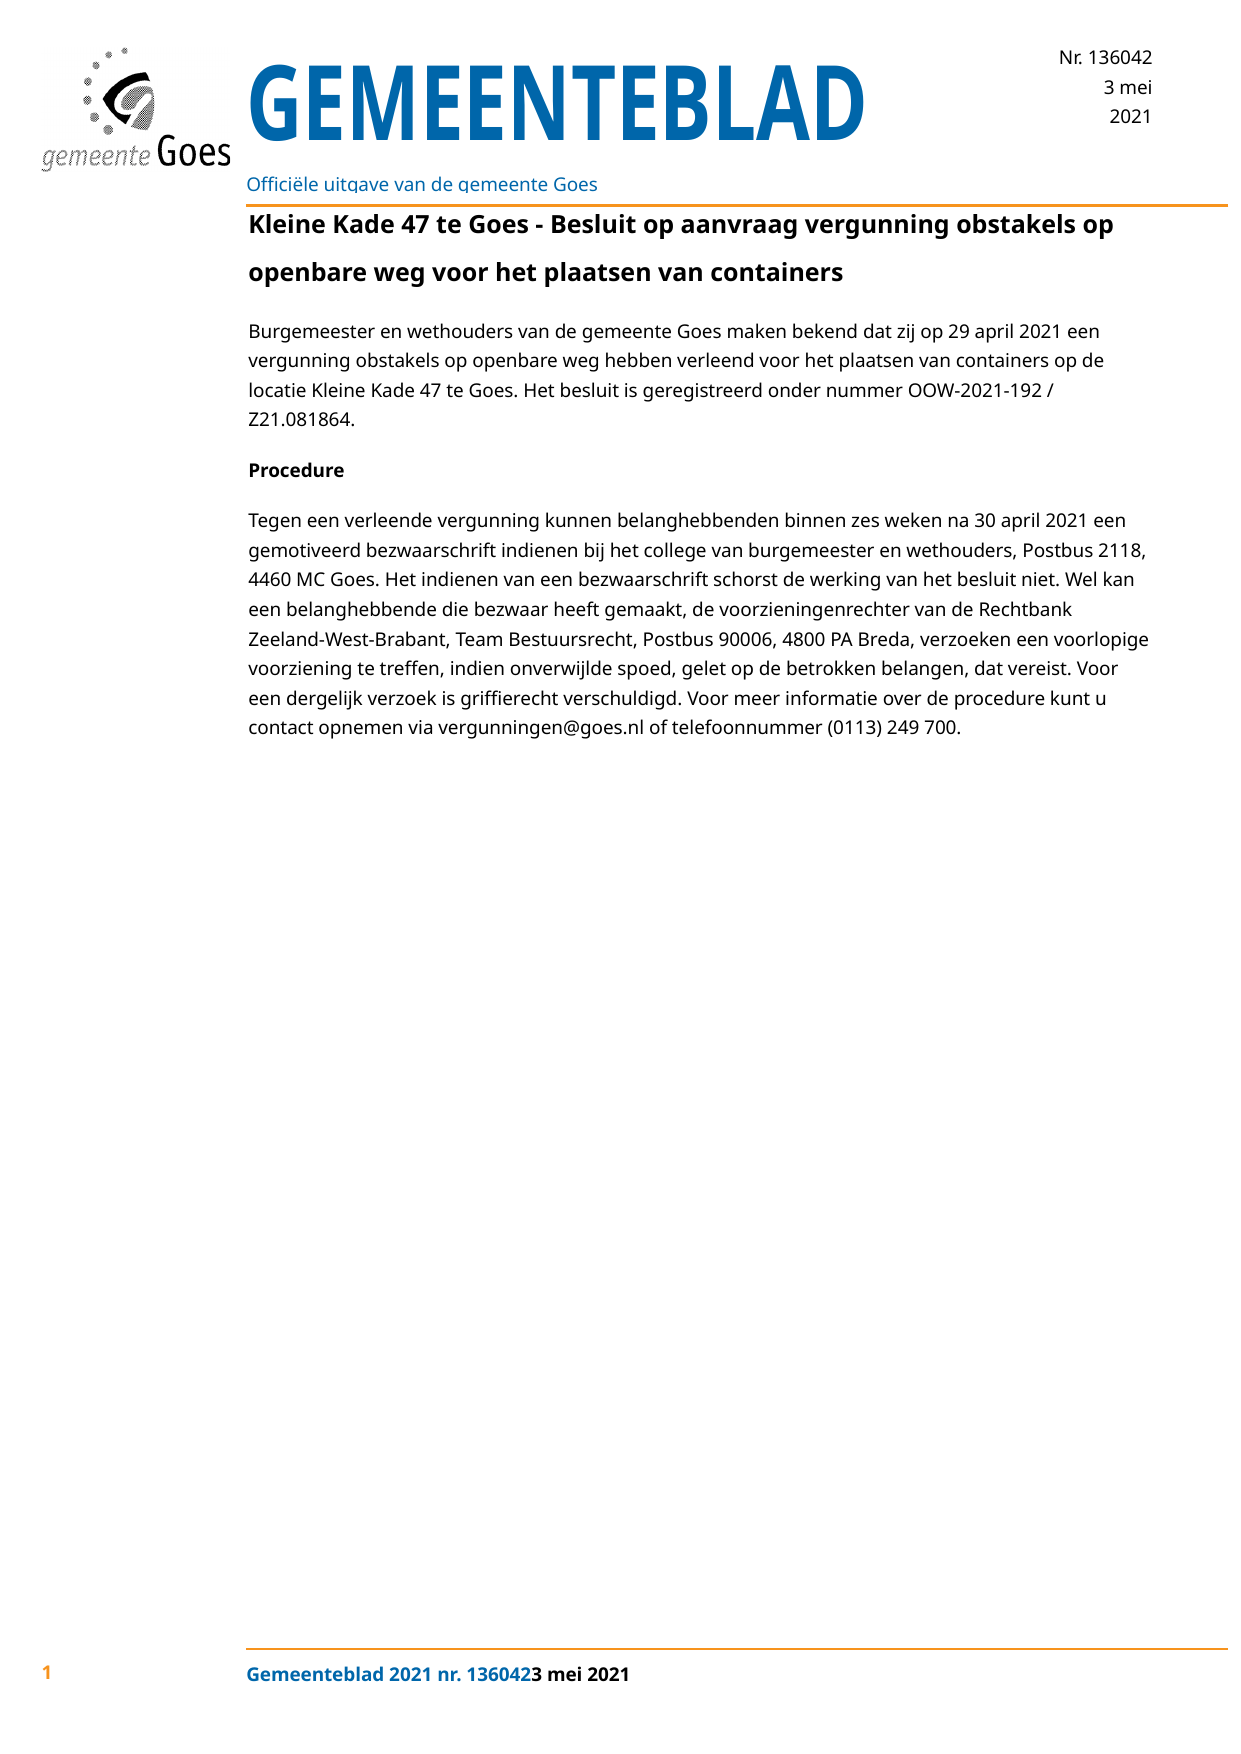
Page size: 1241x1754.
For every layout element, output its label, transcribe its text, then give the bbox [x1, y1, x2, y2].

picture [41, 47, 231, 172]
text Kleine Kade 47 te Goes - Besluit op aanvraag vergunning obstakels op openbare weg voor het plaatsen van containers [248, 207, 1152, 288]
text Tegen een verleende vergunning kunnen belanghebbenden binnen zes weken na 30 april 2021 een gemotiveerd bezwaarschrift indienen bij het college van burgemeester en wethouders, Postbus 2118, 4460 MC Goes. Het indienen van een bezwaarschrift schorst de werking van het besluit niet. Wel kan een belanghebbende die bezwaar heeft gemaakt, de voorzieningenrechter van de Rechtbank Zeeland-West-Brabant, Team Bestuursrecht, Postbus 90006, 4800 PA Breda, verzoeken een voorlopige voorziening te treffen, indien onverwijlde spoed, gelet op de betrokken belangen, dat vereist. Voor een dergelijk verzoek is griffierecht verschuldigd. Voor meer informatie over de procedure kunt u contact opnemen via vergunningen@goes.nl of telefoonnummer (0113) 249 700. [248, 507, 1152, 740]
text Procedure [248, 457, 1152, 483]
text Burgemeester en wethouders van de gemeente Goes maken bekend dat zij op 29 april 2021 een vergunning obstakels op openbare weg hebben verleend voor het plaatsen van containers op de locatie Kleine Kade 47 te Goes. Het besluit is geregistreerd onder nummer OOW-2021-192 / Z21.081864. [248, 318, 1152, 432]
